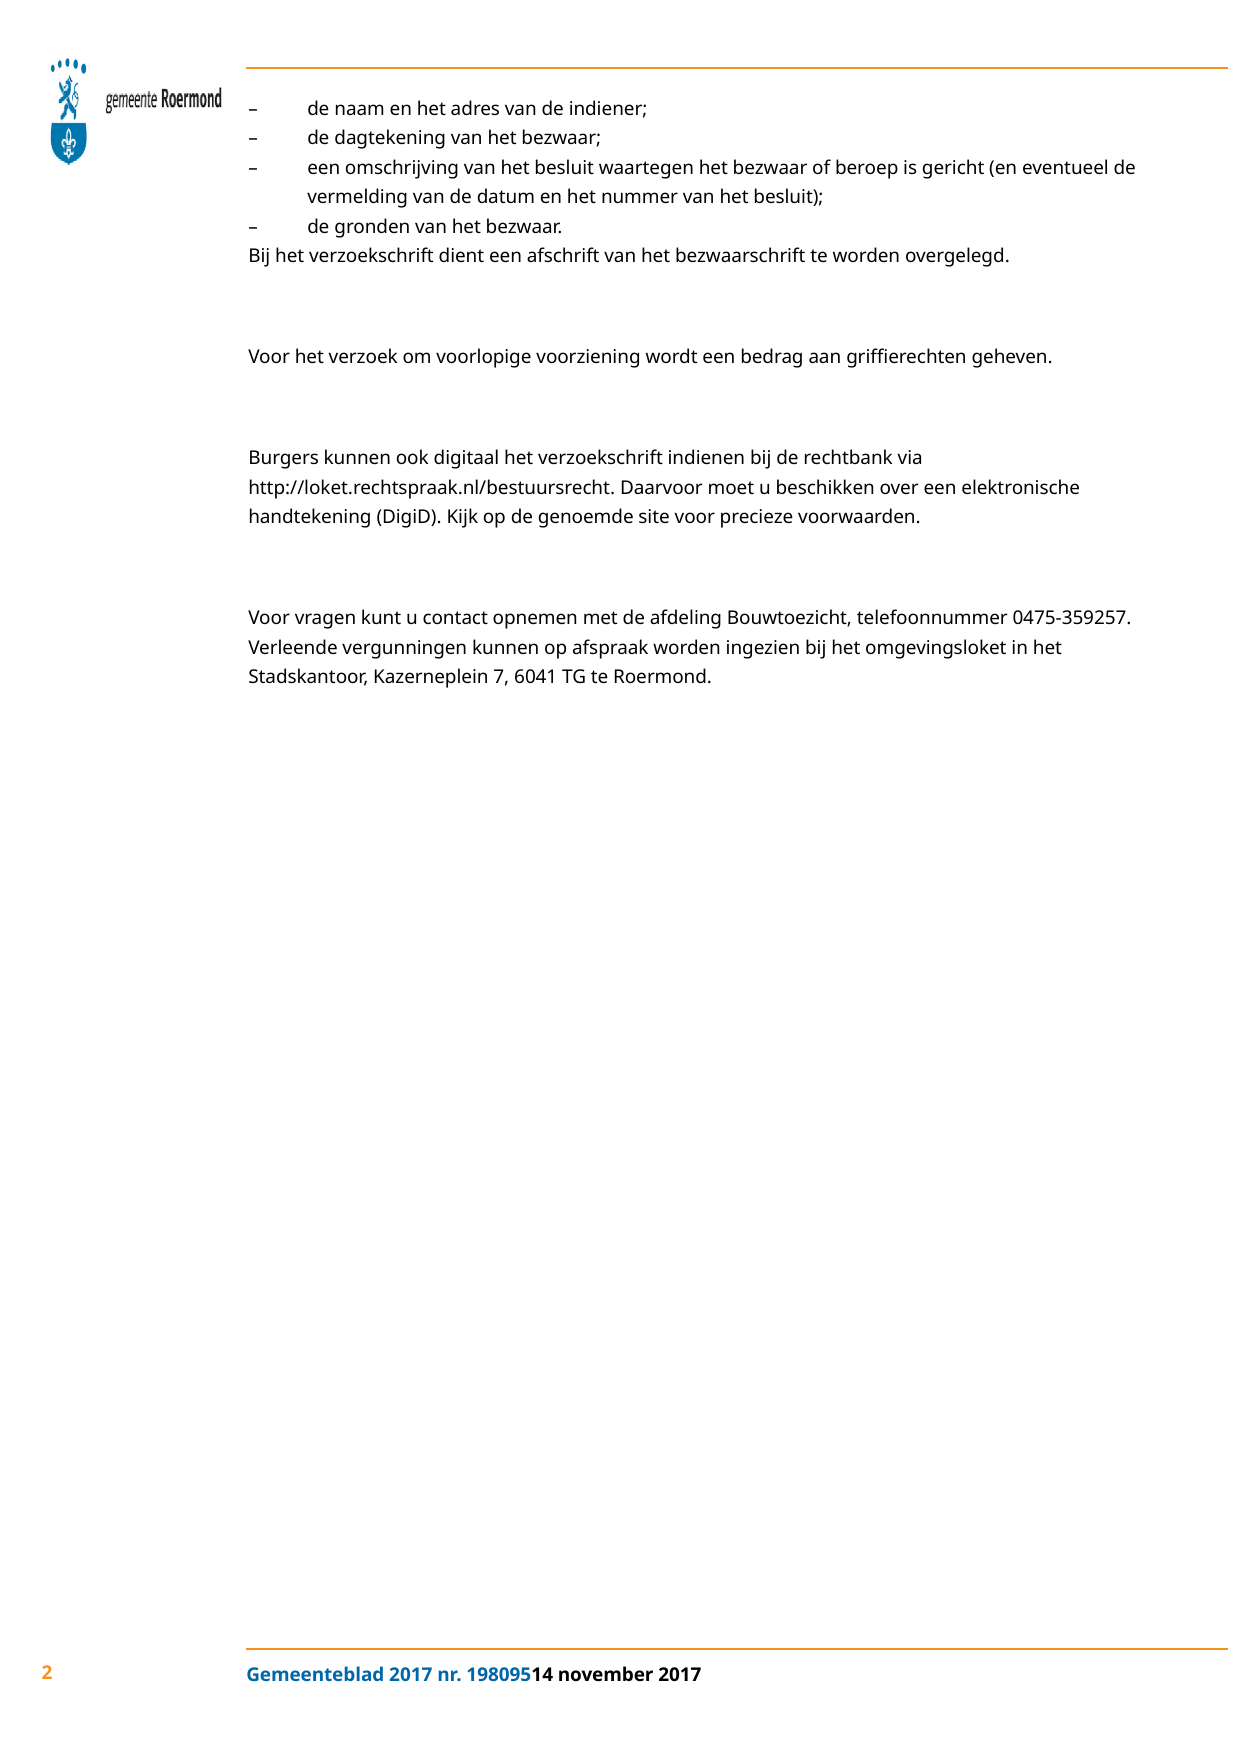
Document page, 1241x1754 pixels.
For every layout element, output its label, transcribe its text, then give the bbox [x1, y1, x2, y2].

list de naam en het adres van de indiener; [248, 95, 1152, 121]
list een omschrijving van het besluit waartegen het bezwaar of beroep is gericht (en eventueel de vermelding van de datum en het nummer van het besluit); [248, 154, 1152, 209]
list de dagtekening van het bezwaar; [248, 124, 1152, 150]
text Bij het verzoekschrift dient een afschrift van het bezwaarschrift te worden overgelegd. [248, 243, 1152, 268]
text Voor vragen kunt u contact opnemen met de afdeling Bouwtoezicht, telefoonnummer 0475-359257. Verleende vergunningen kunnen op afspraak worden ingezien bij het omgevingsloket in het Stadskantoor, Kazerneplein 7, 6041 TG te Roermond. [248, 604, 1152, 689]
list de gronden van het bezwaar. [248, 213, 1152, 239]
picture [41, 47, 231, 172]
text Burgers kunnen ook digitaal het verzoekschrift indienen bij de rechtbank via http://loket.rechtspraak.nl/bestuursrecht. Daarvoor moet u beschikken over een elektronische handtekening (DigiD). Kijk op de genoemde site voor precieze voorwaarden. [248, 444, 1152, 529]
text Voor het verzoek om voorlopige voorziening wordt een bedrag aan griffierechten geheven. [248, 343, 1152, 369]
